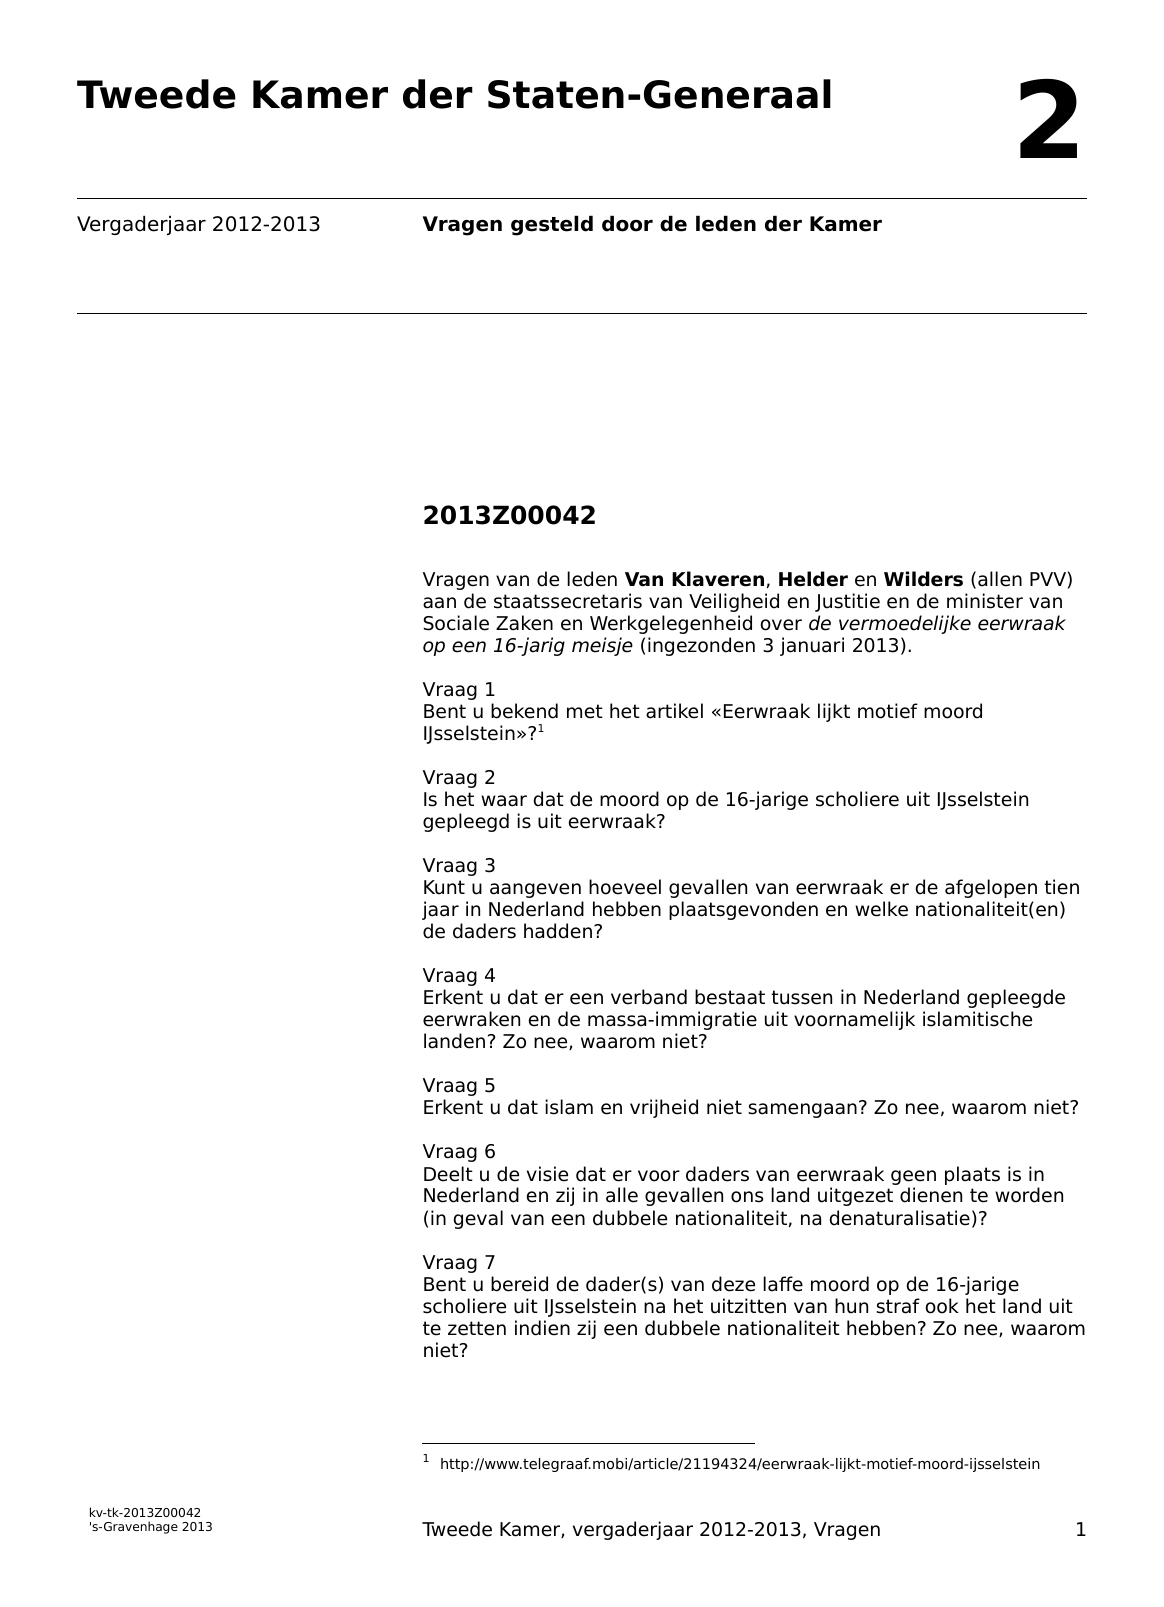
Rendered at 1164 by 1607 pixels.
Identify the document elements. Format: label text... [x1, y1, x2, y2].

text Vraag 1 [422, 679, 1087, 701]
text http://www.telegraaf.mobi/article/21194324/eerwraak-lijkt-motief-moord-ijsselstein [422, 1452, 1087, 1474]
table_header Tweede Kamer der Staten-Generaal [77, 59, 886, 198]
text Vraag 4 [422, 965, 1087, 987]
text Vraag 6 [422, 1141, 1087, 1163]
text Bent u bekend met het artikel «Eerwraak lijkt motief moord IJsselstein»? [422, 701, 1087, 745]
text Vraag 2 [422, 767, 1087, 789]
text Erkent u dat islam en vrijheid niet samengaan? Zo nee, waarom niet? [422, 1097, 1087, 1119]
text Bent u bereid de dader(s) van deze laffe moord op de 16-jarige scholiere uit IJsselstein na het uitzitten van hun straf ook het land uit te zetten indien zij een dubbele nationaliteit hebben? Zo nee, waarom niet? [422, 1273, 1087, 1361]
text Kunt u aangeven hoeveel gevallen van eerwraak er de afgelopen tien jaar in Nederland hebben plaatsgevonden en welke nationaliteit(en) de daders hadden? [422, 877, 1087, 943]
text 's-Gravenhage 2013 [88, 1520, 323, 1534]
text Is het waar dat de moord op de 16-jarige scholiere uit IJsselstein gepleegd is uit eerwraak? [422, 789, 1087, 833]
text Erkent u dat er een verband bestaat tussen in Nederland gepleegde eerwraken en de massa-immigratie uit voornamelijk islamitische landen? Zo nee, waarom niet? [422, 987, 1087, 1053]
table_header 2 [886, 59, 1087, 198]
text Deelt u de visie dat er voor daders van eerwraak geen plaats is in Nederland en zij in alle gevallen ons land uitgezet dienen te worden (in geval van een dubbele nationaliteit, na denaturalisatie)? [422, 1163, 1087, 1229]
text Vraag 5 [422, 1075, 1087, 1097]
text 2013Z00042 [422, 501, 1087, 531]
text Vragen van de leden Van Klaveren, Helder en Wilders (allen PVV) aan de staatssecretaris van Veiligheid en Justitie en de minister van Sociale Zaken en Werkgelegenheid over de vermoedelijke eerwraak op een 16-jarig meisje (ingezonden 3 januari 2013). [422, 569, 1087, 657]
table_cell Vergaderjaar 2012-2013 [77, 199, 422, 313]
text kv-tk-2013Z00042 [88, 1506, 323, 1520]
text Vraag 7 [422, 1252, 1087, 1273]
table_cell Vragen gesteld door de leden der Kamer [422, 199, 1087, 313]
text Vraag 3 [422, 855, 1087, 877]
